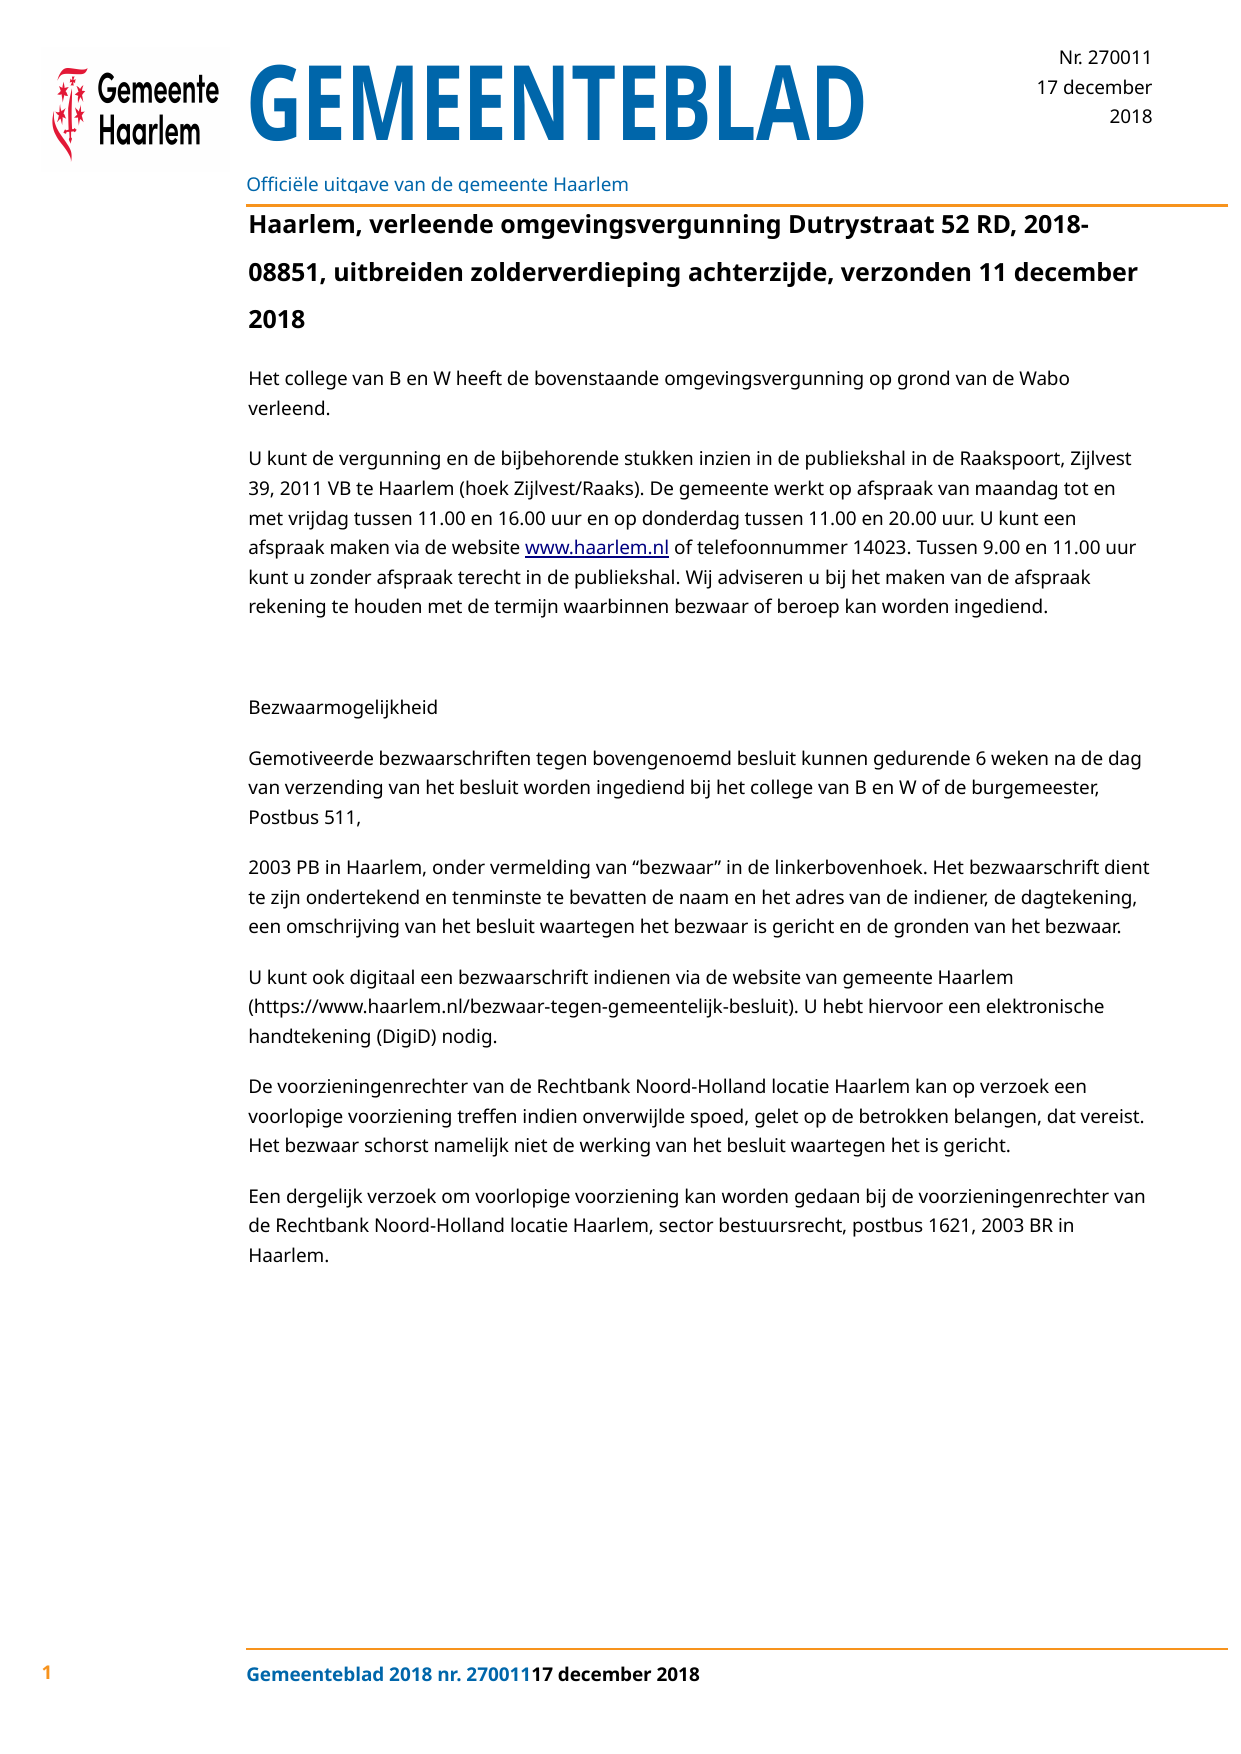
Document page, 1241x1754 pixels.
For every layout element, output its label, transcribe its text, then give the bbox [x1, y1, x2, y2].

text Haarlem, verleende omgevingsvergunning Dutrystraat 52 RD, 2018-08851, uitbreiden zolderverdieping achterzijde, verzonden 11 december 2018 [248, 207, 1152, 336]
text Gemotiveerde bezwaarschriften tegen bovengenoemd besluit kunnen gedurende 6 weken na de dag van verzending van het besluit worden ingediend bij het college van B en W of de burgemeester, Postbus 511, [248, 745, 1152, 829]
text Bezwaarmogelijkheid [248, 694, 1152, 720]
text U kunt ook digitaal een bezwaarschrift indienen via de website van gemeente Haarlem (https://www.haarlem.nl/bezwaar-tegen-gemeentelijk-besluit). U hebt hiervoor een elektronische handtekening (DigiD) nodig. [248, 964, 1152, 1049]
text 2003 PB in Haarlem, onder vermelding van “bezwaar” in de linkerbovenhoek. Het bezwaarschrift dient te zijn ondertekend en tenminste te bevatten de naam en het adres van de indiener, de dagtekening, een omschrijving van het besluit waartegen het bezwaar is gericht en de gronden van het bezwaar. [248, 854, 1152, 939]
text De voorzieningenrechter van de Rechtbank Noord-Holland locatie Haarlem kan op verzoek een voorlopige voorziening treffen indien onverwijlde spoed, gelet op de betrokken belangen, dat vereist. Het bezwaar schorst namelijk niet de werking van het besluit waartegen het is gericht. [248, 1073, 1152, 1158]
picture [41, 47, 231, 172]
text U kunt de vergunning en de bijbehorende stukken inzien in de publiekshal in de Raakspoort, Zijlvest 39, 2011 VB te Haarlem (hoek Zijlvest/Raaks). De gemeente werkt op afspraak van maandag tot en met vrijdag tussen 11.00 en 16.00 uur en op donderdag tussen 11.00 en 20.00 uur. U kunt een afspraak maken via de website www.haarlem.nl of telefoonnummer 14023. Tussen 9.00 en 11.00 uur kunt u zonder afspraak terecht in de publiekshal. Wij adviseren u bij het maken van de afspraak rekening te houden met de termijn waarbinnen bezwaar of beroep kan worden ingediend. [248, 446, 1152, 619]
text Een dergelijk verzoek om voorlopige voorziening kan worden gedaan bij de voorzieningenrechter van de Rechtbank Noord-Holland locatie Haarlem, sector bestuursrecht, postbus 1621, 2003 BR in Haarlem. [248, 1183, 1152, 1268]
text Het college van B en W heeft de bovenstaande omgevingsvergunning op grond van de Wabo verleend. [248, 366, 1152, 421]
